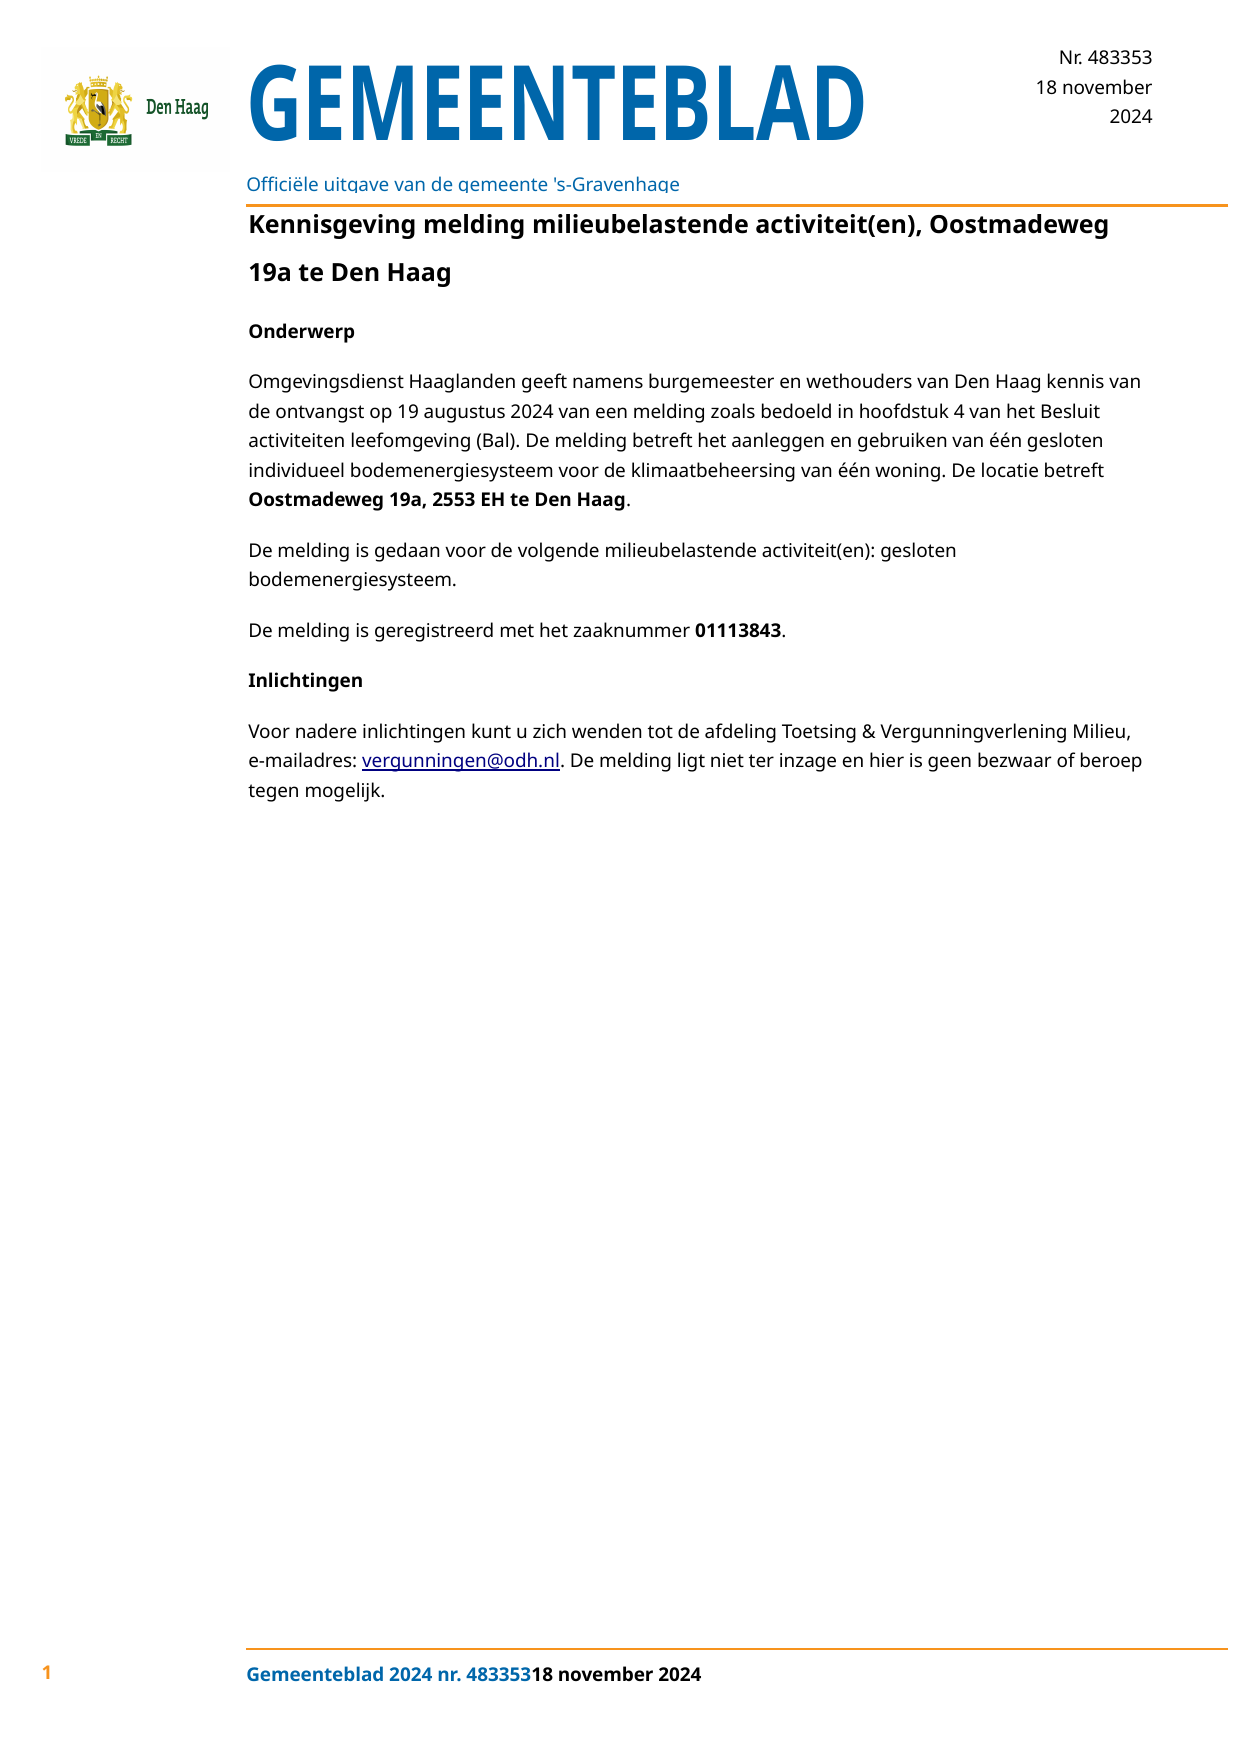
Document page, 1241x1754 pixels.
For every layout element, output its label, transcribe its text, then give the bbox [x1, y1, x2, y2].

text De melding is geregistreerd met het zaaknummer 01113843. [248, 617, 1152, 643]
text Onderwerp [248, 318, 1152, 344]
picture [41, 47, 231, 172]
text Inlichtingen [248, 667, 1152, 693]
text Omgevingsdienst Haaglanden geeft namens burgemeester en wethouders van Den Haag kennis van de ontvangst op 19 augustus 2024 van een melding zoals bedoeld in hoofdstuk 4 van het Besluit activiteiten leefomgeving (Bal). De melding betreft het aanleggen en gebruiken van één gesloten individueel bodemenergiesysteem voor de klimaatbeheersing van één woning. De locatie betreft Oostmadeweg 19a, 2553 EH te Den Haag. [248, 368, 1152, 512]
text Voor nadere inlichtingen kunt u zich wenden tot de afdeling Toetsing & Vergunningverlening Milieu, e-mailadres: vergunningen@odh.nl. De melding ligt niet ter inzage en hier is geen bezwaar of beroep tegen mogelijk. [248, 718, 1152, 803]
text De melding is gedaan voor de volgende milieubelastende activiteit(en): gesloten bodemenergiesysteem. [248, 537, 1152, 592]
text Kennisgeving melding milieubelastende activiteit(en), Oostmadeweg 19a te Den Haag [248, 207, 1152, 288]
